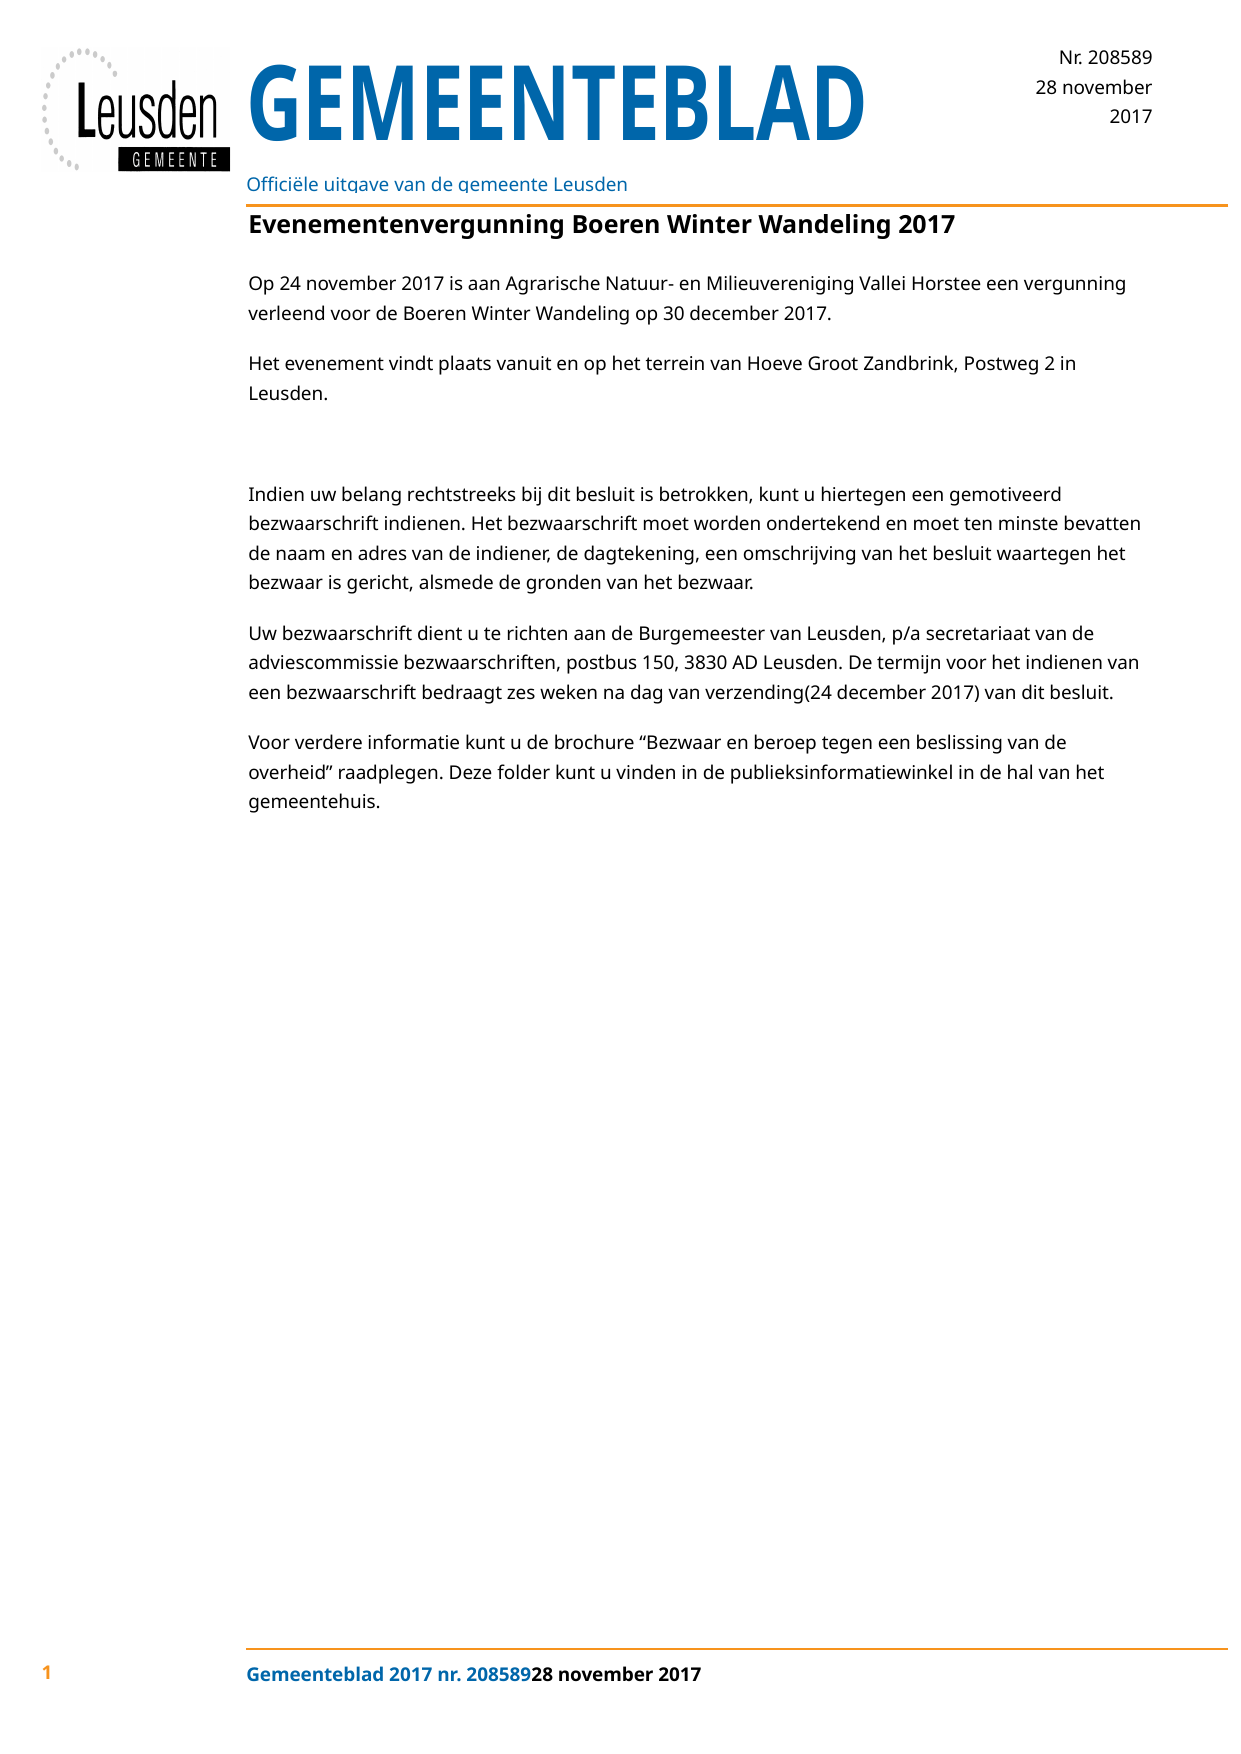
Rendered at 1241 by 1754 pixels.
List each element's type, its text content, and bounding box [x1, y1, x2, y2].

text Evenementenvergunning Boeren Winter Wandeling 2017 [248, 207, 1152, 241]
picture [41, 47, 231, 172]
text Voor verdere informatie kunt u de brochure “Bezwaar en beroep tegen een beslissing van de overheid” raadplegen. Deze folder kunt u vinden in de publieksinformatiewinkel in de hal van het gemeentehuis. [248, 729, 1152, 814]
text Uw bezwaarschrift dient u te richten aan de Burgemeester van Leusden, p/a secretariaat van de adviescommissie bezwaarschriften, postbus 150, 3830 AD Leusden. De termijn voor het indienen van een bezwaarschrift bedraagt zes weken na dag van verzending(24 december 2017) van dit besluit. [248, 620, 1152, 705]
text Op 24 november 2017 is aan Agrarische Natuur- en Milieuvereniging Vallei Horstee een vergunning verleend voor de Boeren Winter Wandeling op 30 december 2017. [248, 270, 1152, 326]
text Het evenement vindt plaats vanuit en op het terrein van Hoeve Groot Zandbrink, Postweg 2 in Leusden. [248, 350, 1152, 406]
text Indien uw belang rechtstreeks bij dit besluit is betrokken, kunt u hiertegen een gemotiveerd bezwaarschrift indienen. Het bezwaarschrift moet worden ondertekend en moet ten minste bevatten de naam en adres van de indiener, de dagtekening, een omschrijving van het besluit waartegen het bezwaar is gericht, alsmede de gronden van het bezwaar. [248, 481, 1152, 595]
